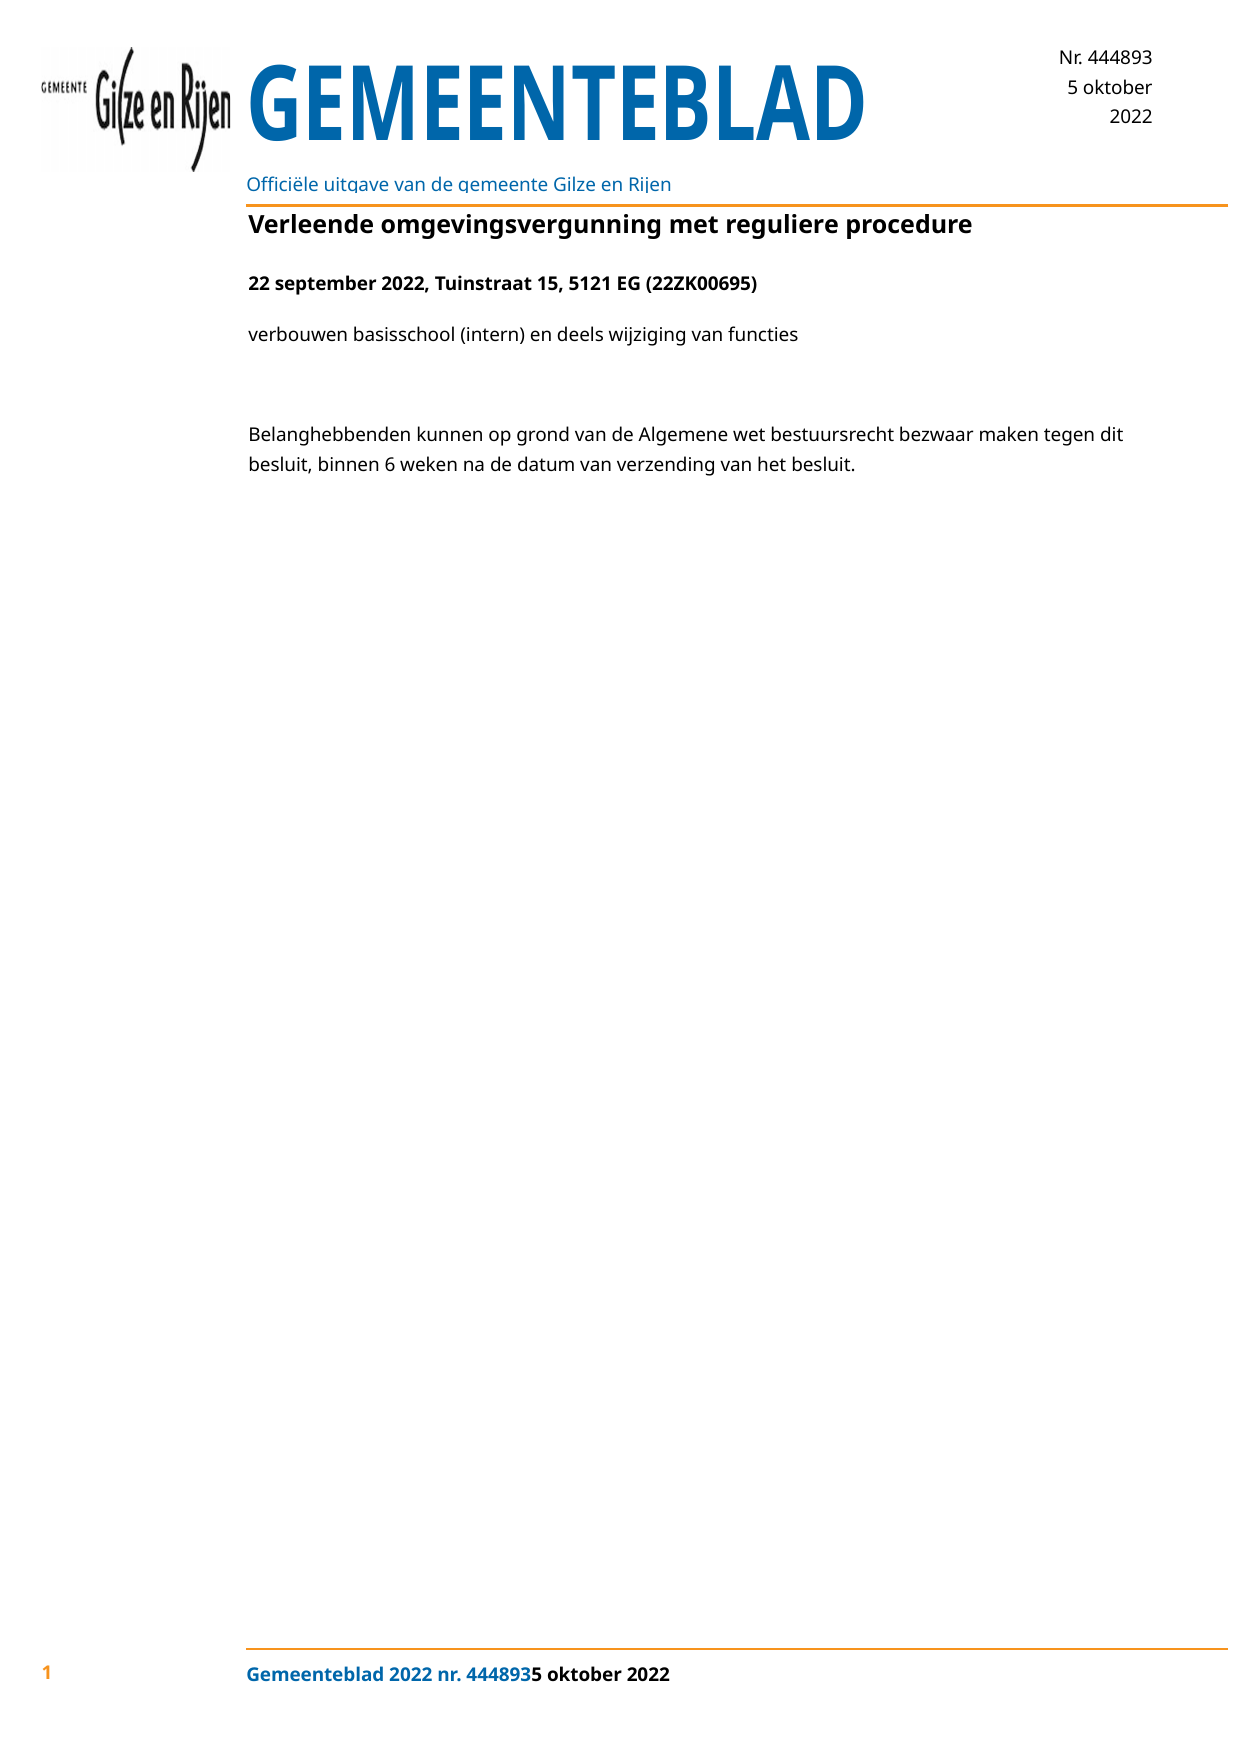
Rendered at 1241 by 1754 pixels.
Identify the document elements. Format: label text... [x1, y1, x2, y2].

text 22 september 2022, Tuinstraat 15, 5121 EG (22ZK00695) [248, 270, 1152, 296]
text verbouwen basisschool (intern) en deels wijziging van functies [248, 321, 1152, 346]
text Verleende omgevingsvergunning met reguliere procedure [248, 207, 1152, 241]
picture [41, 47, 231, 172]
text Belanghebbenden kunnen op grond van de Algemene wet bestuursrecht bezwaar maken tegen dit besluit, binnen 6 weken na de datum van verzending van het besluit. [248, 422, 1152, 477]
